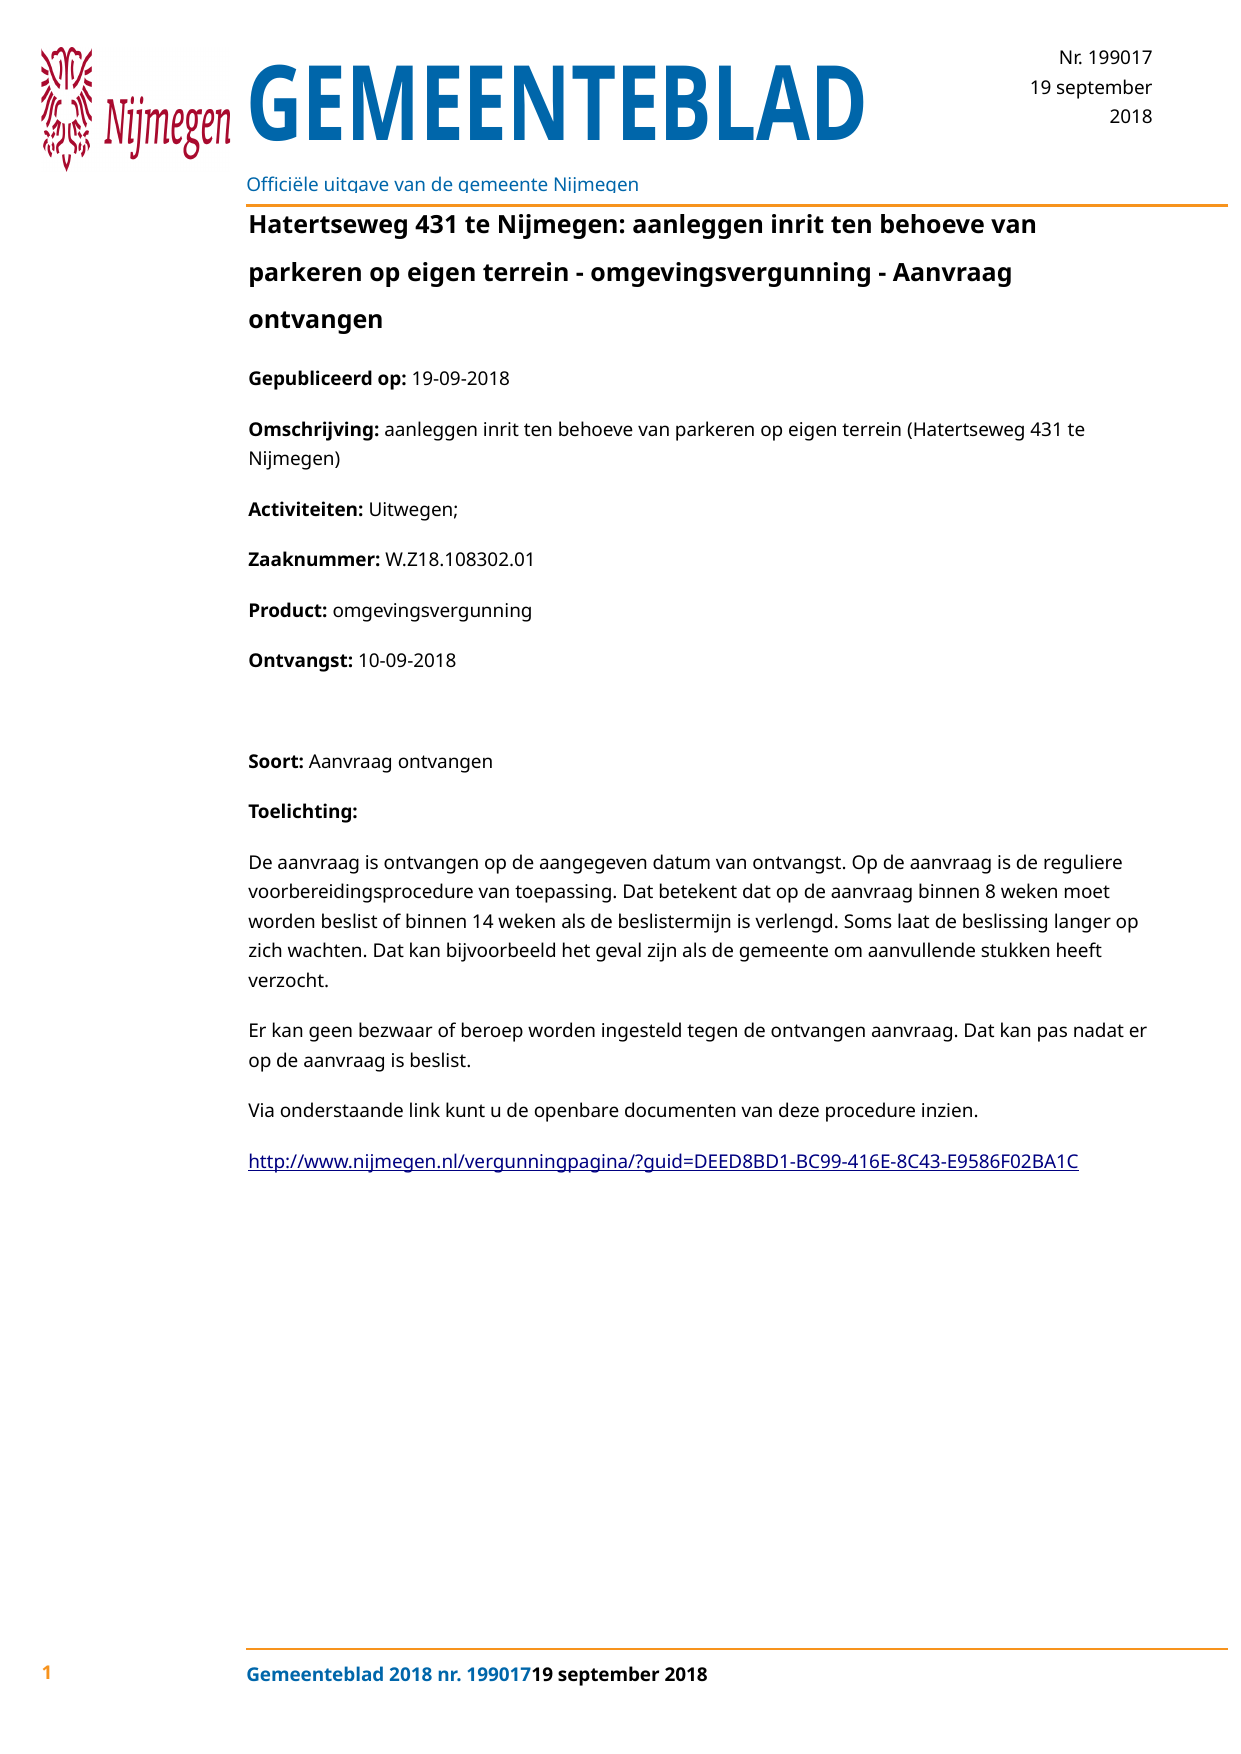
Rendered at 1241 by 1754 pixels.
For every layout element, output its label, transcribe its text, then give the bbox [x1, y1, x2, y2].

text De aanvraag is ontvangen op de aangegeven datum van ontvangst. Op de aanvraag is de reguliere voorbereidingsprocedure van toepassing. Dat betekent dat op de aanvraag binnen 8 weken moet worden beslist of binnen 14 weken als de beslistermijn is verlengd. Soms laat de beslissing langer op zich wachten. Dat kan bijvoorbeeld het geval zijn als de gemeente om aanvullende stukken heeft verzocht. [248, 849, 1152, 993]
text Er kan geen bezwaar of beroep worden ingesteld tegen de ontvangen aanvraag. Dat kan pas nadat er op de aanvraag is beslist. [248, 1018, 1152, 1073]
text http://www.nijmegen.nl/vergunningpagina/?guid=DEED8BD1-BC99-416E-8C43-E9586F02BA1C [248, 1148, 1152, 1174]
picture [41, 47, 231, 172]
text Via onderstaande link kunt u de openbare documenten van deze procedure inzien. [248, 1098, 1152, 1123]
text Soort: Aanvraag ontvangen [248, 748, 1152, 774]
text Omschrijving: aanleggen inrit ten behoeve van parkeren op eigen terrein (Hatertseweg 431 te Nijmegen) [248, 416, 1152, 471]
text Hatertseweg 431 te Nijmegen: aanleggen inrit ten behoeve van parkeren op eigen terrein - omgevingsvergunning - Aanvraag ontvangen [248, 207, 1152, 336]
text Activiteiten: Uitwegen; [248, 496, 1152, 522]
text Toelichting: [248, 798, 1152, 824]
text Ontvangst: 10-09-2018 [248, 647, 1152, 673]
text Gepubliceerd op: 19-09-2018 [248, 366, 1152, 391]
text Product: omgevingsvergunning [248, 597, 1152, 622]
text Zaaknummer: W.Z18.108302.01 [248, 546, 1152, 572]
